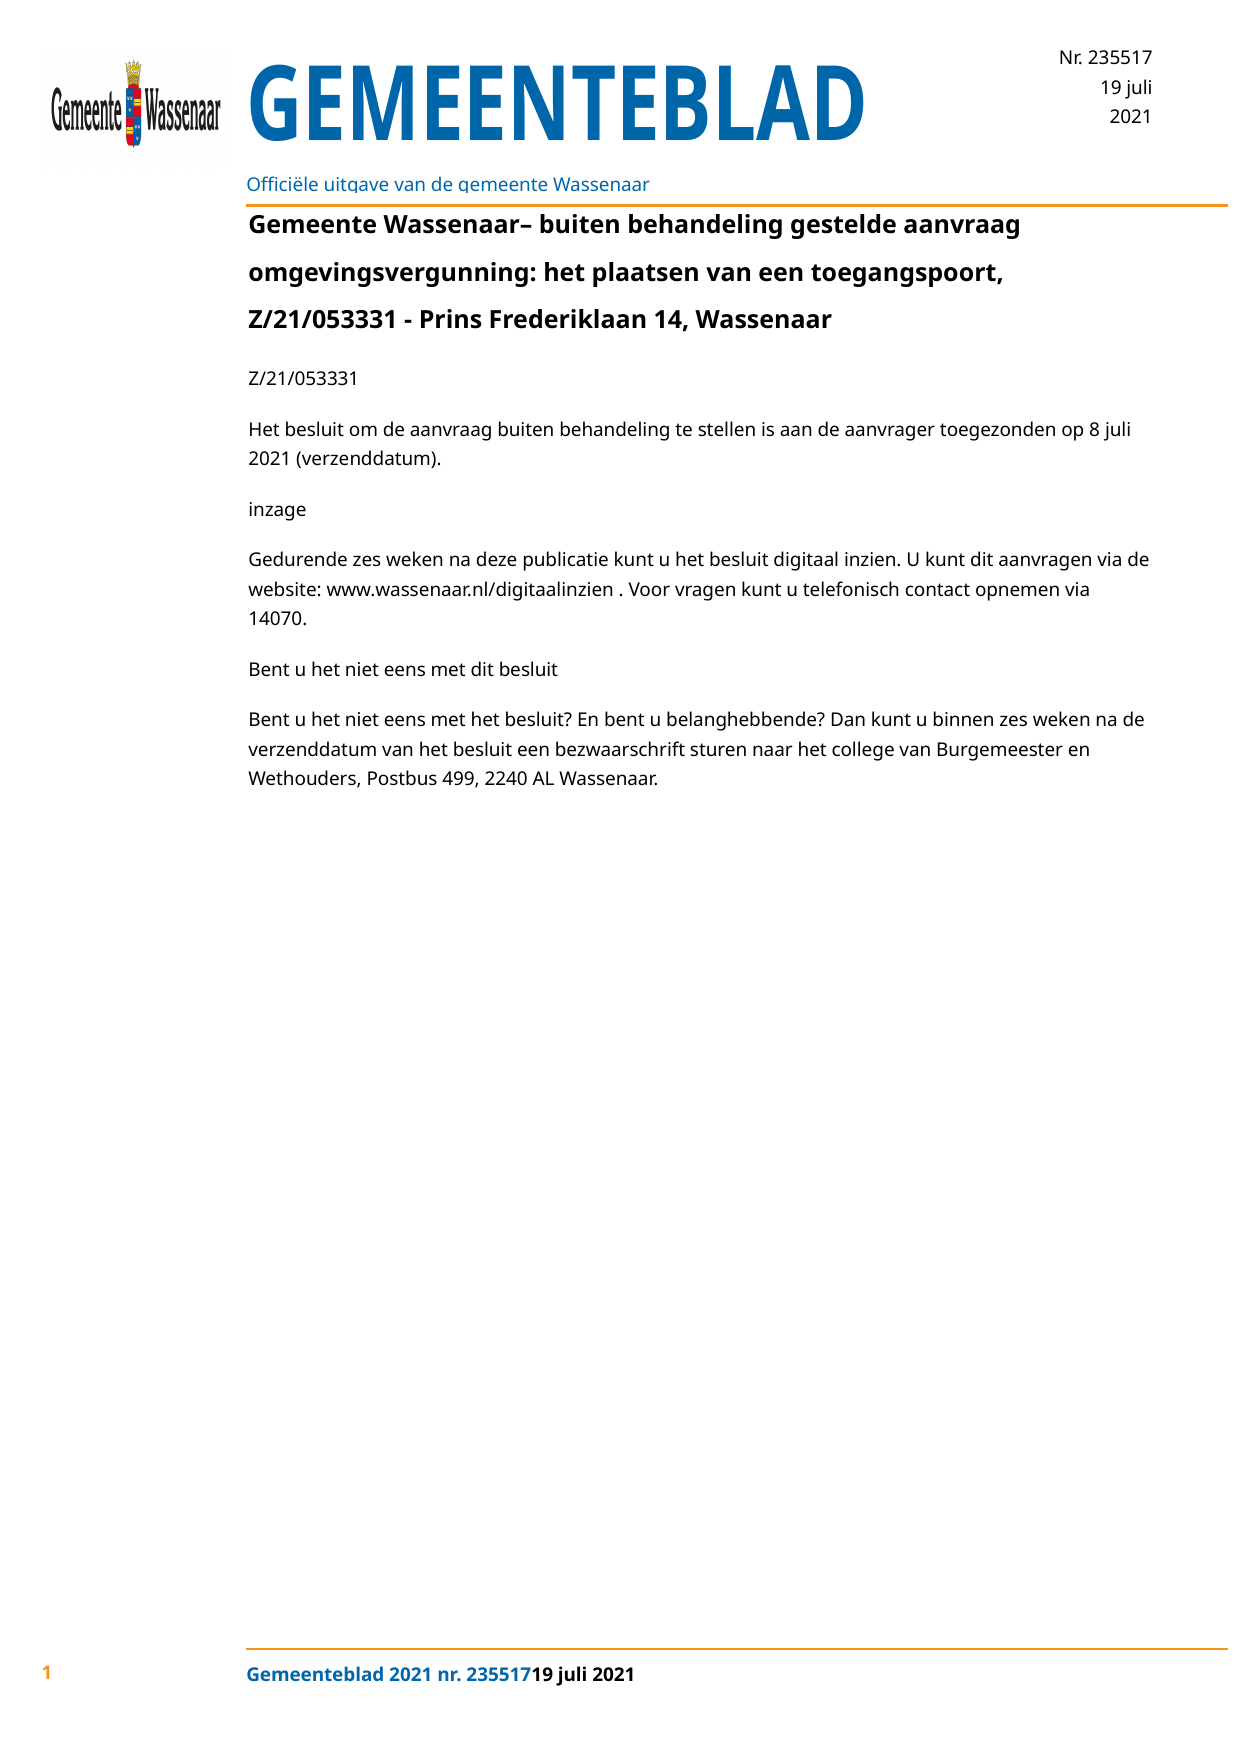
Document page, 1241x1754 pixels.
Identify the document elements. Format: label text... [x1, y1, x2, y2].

text Het besluit om de aanvraag buiten behandeling te stellen is aan de aanvrager toegezonden op 8 juli 2021 (verzenddatum). [248, 416, 1152, 471]
text Bent u het niet eens met het besluit? En bent u belanghebbende? Dan kunt u binnen zes weken na de verzenddatum van het besluit een bezwaarschrift sturen naar het college van Burgemeester en Wethouders, Postbus 499, 2240 AL Wassenaar. [248, 706, 1152, 791]
picture [41, 47, 231, 172]
text Gedurende zes weken na deze publicatie kunt u het besluit digitaal inzien. U kunt dit aanvragen via de website: www.wassenaar.nl/digitaalinzien . Voor vragen kunt u telefonisch contact opnemen via 14070. [248, 546, 1152, 631]
text Gemeente Wassenaar– buiten behandeling gestelde aanvraag omgevingsvergunning: het plaatsen van een toegangspoort, Z/21/053331 - Prins Frederiklaan 14, Wassenaar [248, 207, 1152, 336]
text Z/21/053331 [248, 366, 1152, 391]
text inzage [248, 496, 1152, 522]
text Bent u het niet eens met dit besluit [248, 656, 1152, 682]
